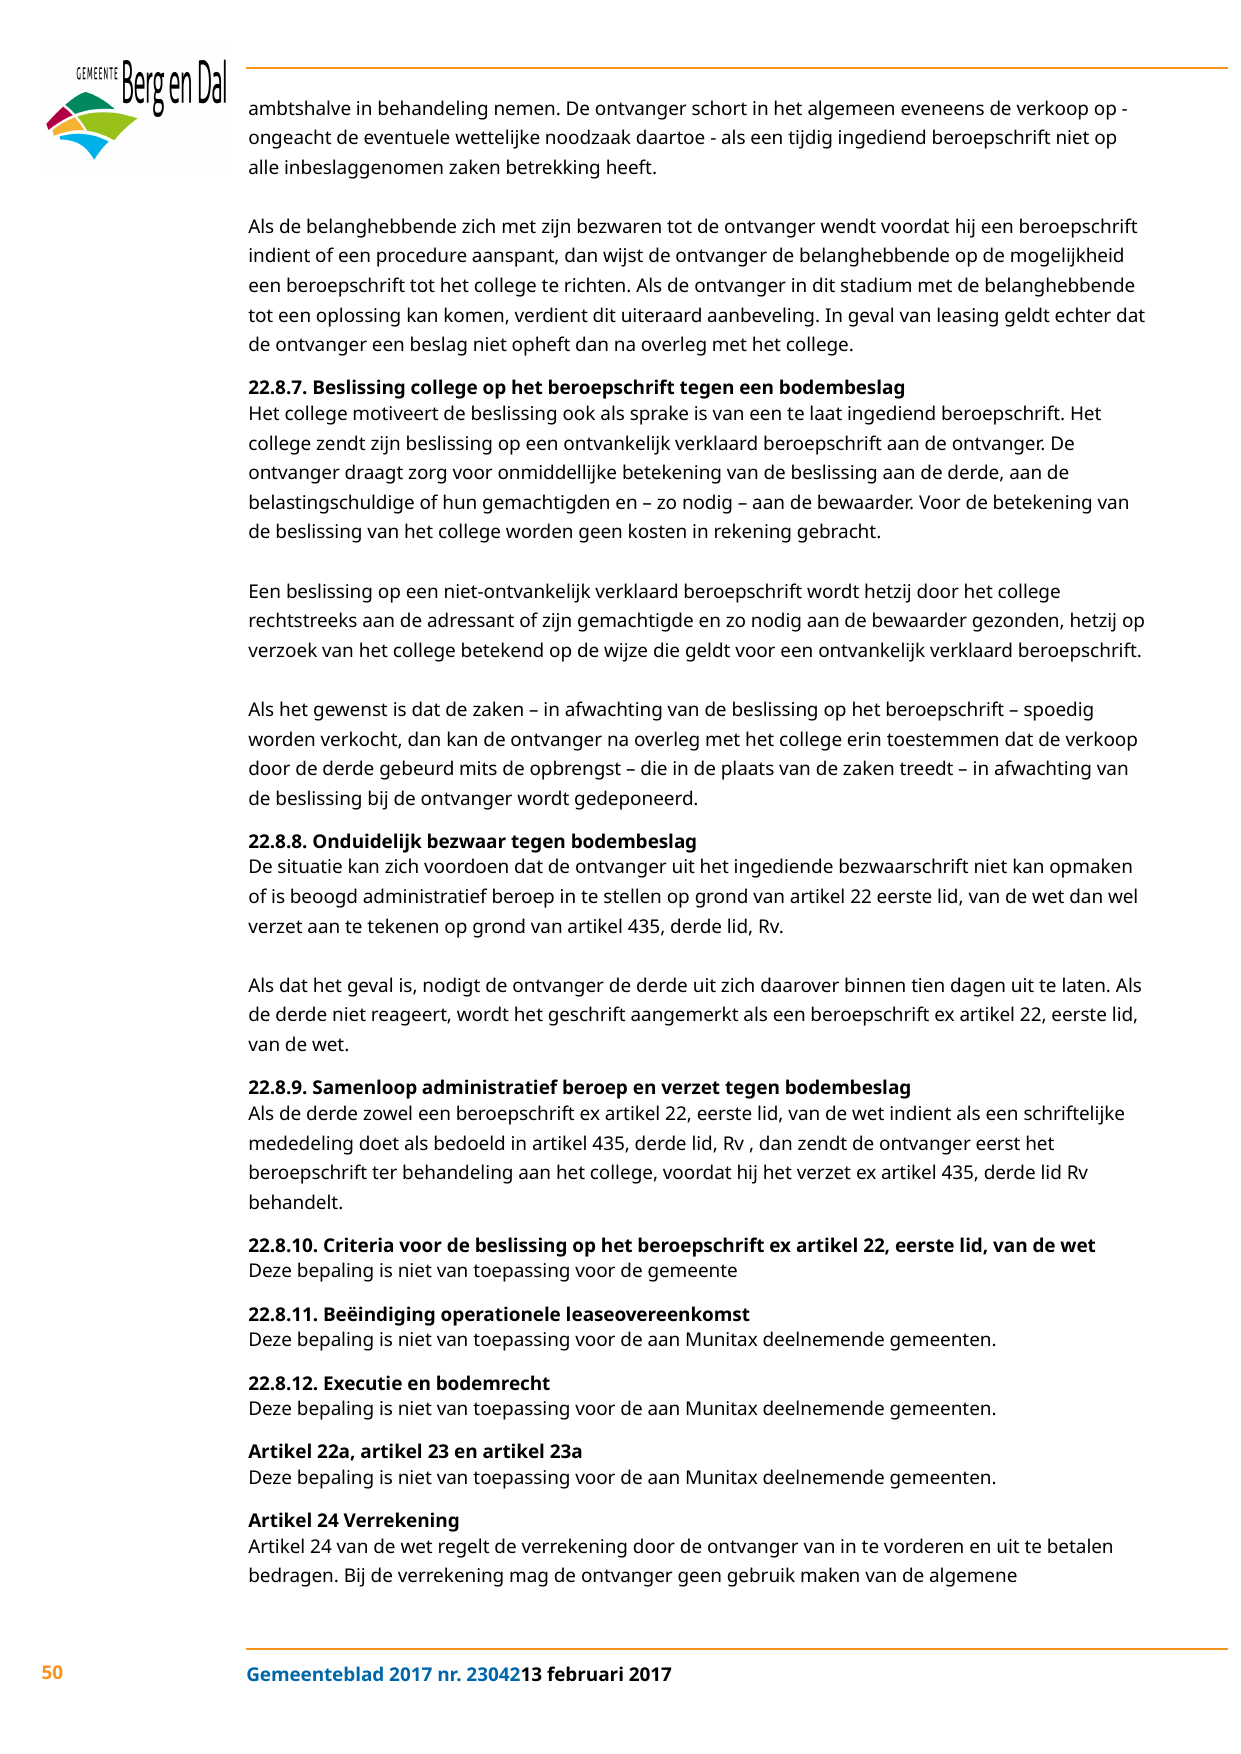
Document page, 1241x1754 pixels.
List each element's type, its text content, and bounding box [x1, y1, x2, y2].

text ambtshalve in behandeling nemen. De ontvanger schort in het algemeen eveneens de verkoop op - ongeacht de eventuele wettelijke noodzaak daartoe - als een tijdig ingediend beroepschrift niet op alle inbeslaggenomen zaken betrekking heeft. [248, 95, 1152, 180]
text Artikel 24 van de wet regelt de verrekening door de ontvanger van in te vorderen en uit te betalen bedragen. Bij de verrekening mag de ontvanger geen gebruik maken van de algemene [248, 1533, 1152, 1588]
text Artikel 24 Verrekening [248, 1507, 1152, 1533]
text 22.8.12. Executie en bodemrecht [248, 1370, 1152, 1395]
text 22.8.10. Criteria voor de beslissing op het beroepschrift ex artikel 22, eerste lid, van de wet [248, 1232, 1152, 1258]
text 22.8.9. Samenloop administratief beroep en verzet tegen bodembeslag [248, 1074, 1152, 1100]
text Deze bepaling is niet van toepassing voor de aan Munitax deelnemende gemeenten. [248, 1395, 1152, 1421]
text Artikel 22a, artikel 23 en artikel 23a [248, 1438, 1152, 1464]
text De situatie kan zich voordoen dat de ontvanger uit het ingediende bezwaarschrift niet kan opmaken of is beoogd administratief beroep in te stellen op grond van artikel 22 eerste lid, van de wet dan wel verzet aan te tekenen op grond van artikel 435, derde lid, Rv. [248, 854, 1152, 939]
text 22.8.8. Onduidelijk bezwaar tegen bodembeslag [248, 828, 1152, 854]
text Als de derde zowel een beroepschrift ex artikel 22, eerste lid, van de wet indient als een schriftelijke mededeling doet als bedoeld in artikel 435, derde lid, Rv , dan zendt de ontvanger eerst het beroepschrift ter behandeling aan het college, voordat hij het verzet ex artikel 435, derde lid Rv behandelt. [248, 1100, 1152, 1214]
text Het college motiveert de beslissing ook als sprake is van een te laat ingediend beroepschrift. Het college zendt zijn beslissing op een ontvankelijk verklaard beroepschrift aan de ontvanger. De ontvanger draagt zorg voor onmiddellijke betekening van de beslissing aan de derde, aan de belastingschuldige of hun gemachtigden en – zo nodig – aan de bewaarder. Voor de betekening van de beslissing van het college worden geen kosten in rekening gebracht. [248, 400, 1152, 544]
text Als de belanghebbende zich met zijn bezwaren tot de ontvanger wendt voordat hij een beroepschrift indient of een procedure aanspant, dan wijst de ontvanger de belanghebbende op de mogelijkheid een beroepschrift tot het college te richten. Als de ontvanger in dit stadium met de belanghebbende tot een oplossing kan komen, verdient dit uiteraard aanbeveling. In geval van leasing geldt echter dat de ontvanger een beslag niet opheft dan na overleg met het college. [248, 213, 1152, 357]
text 22.8.7. Beslissing college op het beroepschrift tegen een bodembeslag [248, 374, 1152, 400]
text Deze bepaling is niet van toepassing voor de aan Munitax deelnemende gemeenten. [248, 1327, 1152, 1352]
text Als het gewenst is dat de zaken – in afwachting van de beslissing op het beroepschrift – spoedig worden verkocht, dan kan de ontvanger na overleg met het college erin toestemmen dat de verkoop door de derde gebeurd mits de opbrengst – die in de plaats van de zaken treedt – in afwachting van de beslissing bij de ontvanger wordt gedeponeerd. [248, 696, 1152, 811]
text Een beslissing op een niet-ontvankelijk verklaard beroepschrift wordt hetzij door het college rechtstreeks aan de adressant of zijn gemachtigde en zo nodig aan de bewaarder gezonden, hetzij op verzoek van het college betekend op de wijze die geldt voor een ontvankelijk verklaard beroepschrift. [248, 578, 1152, 663]
text Deze bepaling is niet van toepassing voor de gemeente [248, 1258, 1152, 1283]
picture [41, 47, 231, 172]
text 22.8.11. Beëindiging operationele leaseovereenkomst [248, 1301, 1152, 1327]
text Deze bepaling is niet van toepassing voor de aan Munitax deelnemende gemeenten. [248, 1464, 1152, 1490]
text Als dat het geval is, nodigt de ontvanger de derde uit zich daarover binnen tien dagen uit te laten. Als de derde niet reageert, wordt het geschrift aangemerkt als een beroepschrift ex artikel 22, eerste lid, van de wet. [248, 972, 1152, 1057]
